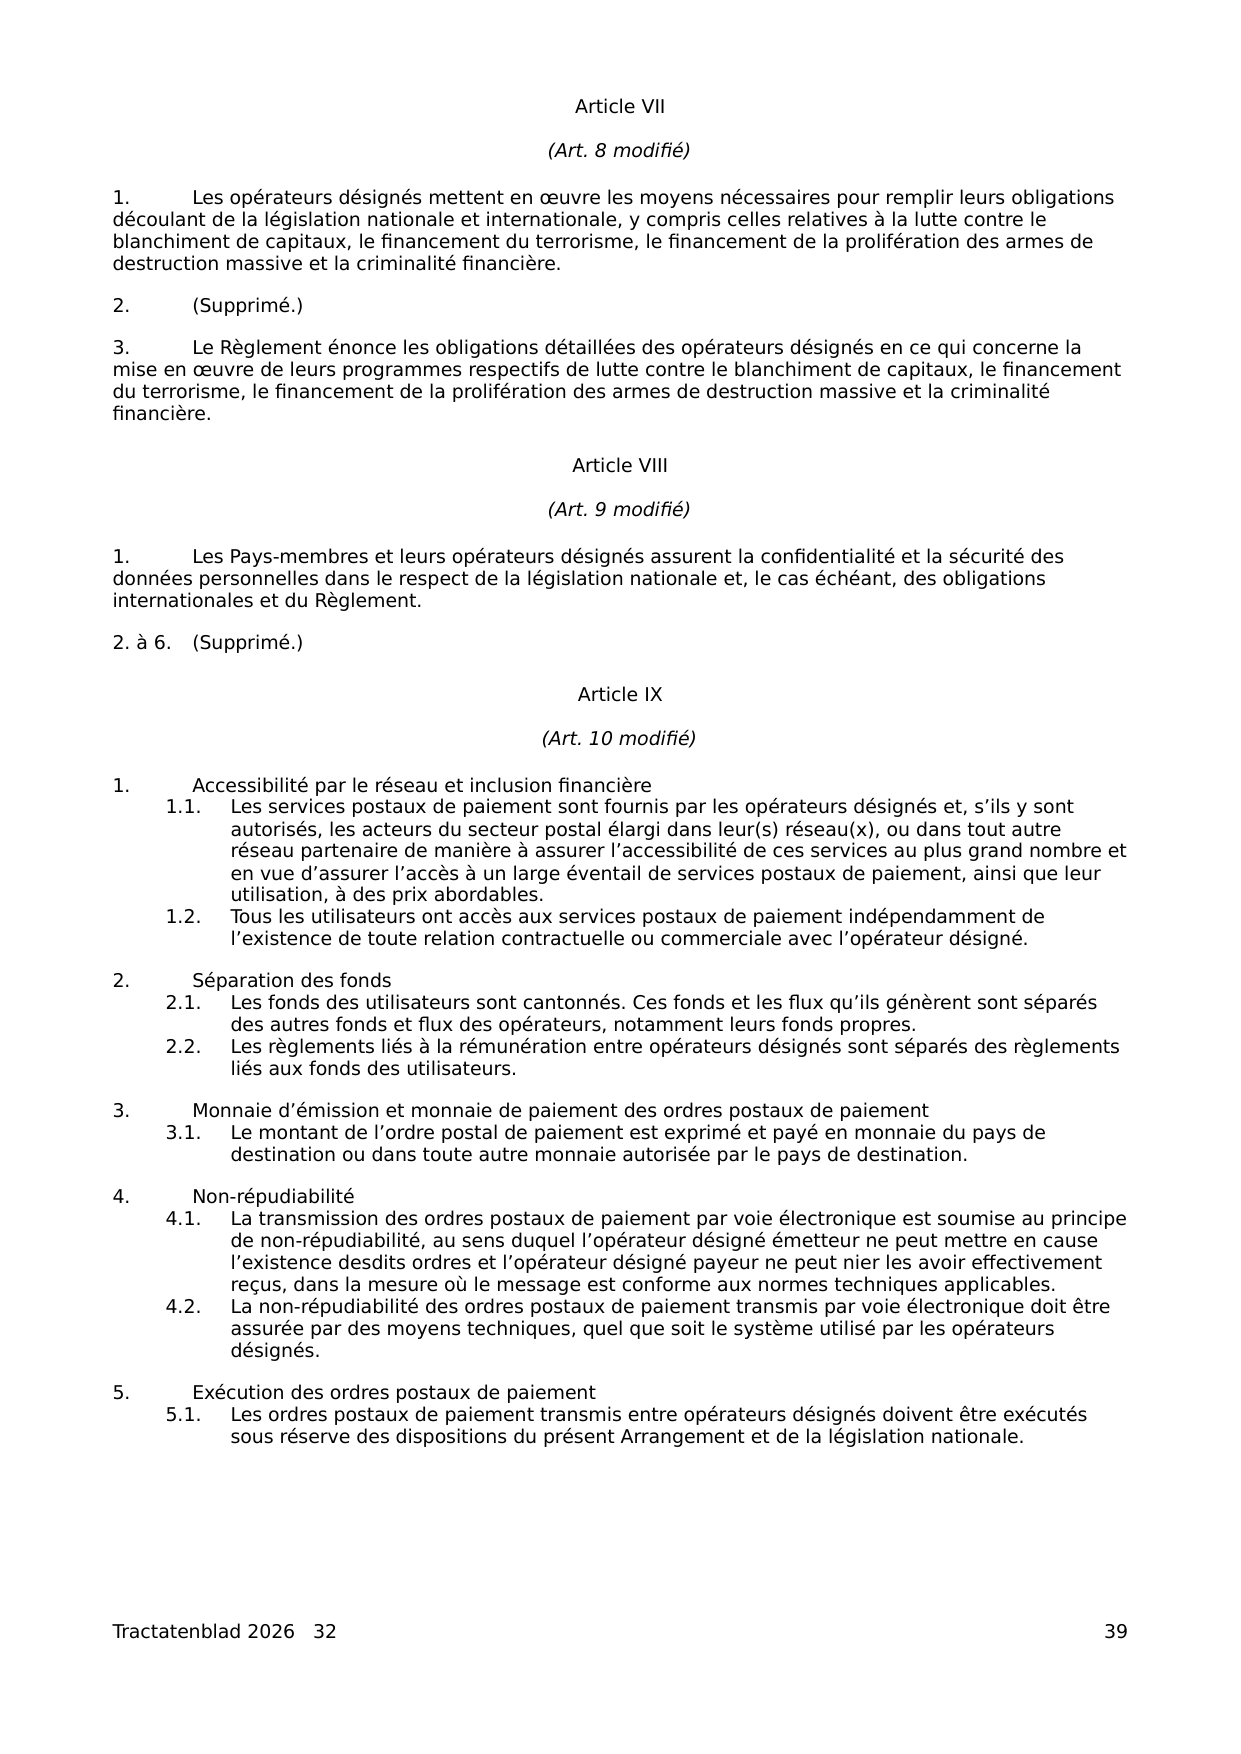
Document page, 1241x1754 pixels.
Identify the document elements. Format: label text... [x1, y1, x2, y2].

text 4.1. La transmission des ordres postaux de paiement par voie électronique est soumise au principe de non-répudiabilité, au sens duquel l’opérateur désigné émetteur ne peut mettre en cause l’existence desdits ordres et l’opérateur désigné payeur ne peut nier les avoir effectivement reçus, dans la mesure où le message est conforme aux normes techniques applicables. [165, 1208, 1128, 1296]
text 4. Non-répudiabilité [112, 1186, 1128, 1208]
text 2.2. Les règlements liés à la rémunération entre opérateurs désignés sont séparés des règlements liés aux fonds des utilisateurs. [165, 1036, 1128, 1080]
text 1.2. Tous les utilisateurs ont accès aux services postaux de paiement indépendamment de l’existence de toute relation contractuelle ou commerciale avec l’opérateur désigné. [165, 906, 1128, 950]
subtitle Article IX (Art. 10 modifié) [112, 683, 1128, 749]
text 2. à 6. (Supprimé.) [112, 632, 1128, 653]
text 5.1. Les ordres postaux de paiement transmis entre opérateurs désignés doivent être exécutés sous réserve des dispositions du présent Arrangement et de la législation nationale. [165, 1404, 1128, 1448]
subtitle Article VIII (Art. 9 modifié) [112, 455, 1128, 521]
text 1. Les Pays-membres et leurs opérateurs désignés assurent la confidentialité et la sécurité des données personnelles dans le respect de la législation nationale et, le cas échéant, des obligations internationales et du Règlement. [112, 546, 1128, 612]
text 4.2. La non-répudiabilité des ordres postaux de paiement transmis par voie électronique doit être assurée par des moyens techniques, quel que soit le système utilisé par les opérateurs désignés. [165, 1296, 1128, 1362]
text 2. (Supprimé.) [112, 295, 1128, 317]
text 1. Accessibilité par le réseau et inclusion financière [112, 774, 1128, 796]
text 3. Monnaie d’émission et monnaie de paiement des ordres postaux de paiement [112, 1100, 1128, 1122]
text 5. Exécution des ordres postaux de paiement [112, 1382, 1128, 1404]
text 1.1. Les services postaux de paiement sont fournis par les opérateurs désignés et, s’ils y sont autorisés, les acteurs du secteur postal élargi dans leur(s) réseau(x), ou dans tout autre réseau partenaire de manière à assurer l’accessibilité de ces services au plus grand nombre et en vue d’assurer l’accès à un large éventail de services postaux de paiement, ainsi que leur utilisation, à des prix abordables. [165, 796, 1128, 906]
text 1. Les opérateurs désignés mettent en œuvre les moyens nécessaires pour remplir leurs obligations découlant de la législation nationale et internationale, y compris celles relatives à la lutte contre le blanchiment de capitaux, le financement du terrorisme, le financement de la prolifération des armes de destruction massive et la criminalité financière. [112, 187, 1128, 275]
text 3. Le Règlement énonce les obligations détaillées des opérateurs désignés en ce qui concerne la mise en œuvre de leurs programmes respectifs de lutte contre le blanchiment de capitaux, le financement du terrorisme, le financement de la prolifération des armes de destruction massive et la criminalité financière. [112, 337, 1128, 425]
text 2. Séparation des fonds [112, 970, 1128, 992]
text 2.1. Les fonds des utilisateurs sont cantonnés. Ces fonds et les flux qu’ils génèrent sont séparés des autres fonds et flux des opérateurs, notamment leurs fonds propres. [165, 992, 1128, 1036]
text 3.1. Le montant de l’ordre postal de paiement est exprimé et payé en monnaie du pays de destination ou dans toute autre monnaie autorisée par le pays de destination. [165, 1122, 1128, 1166]
subtitle Article VII (Art. 8 modifié) [112, 96, 1128, 162]
